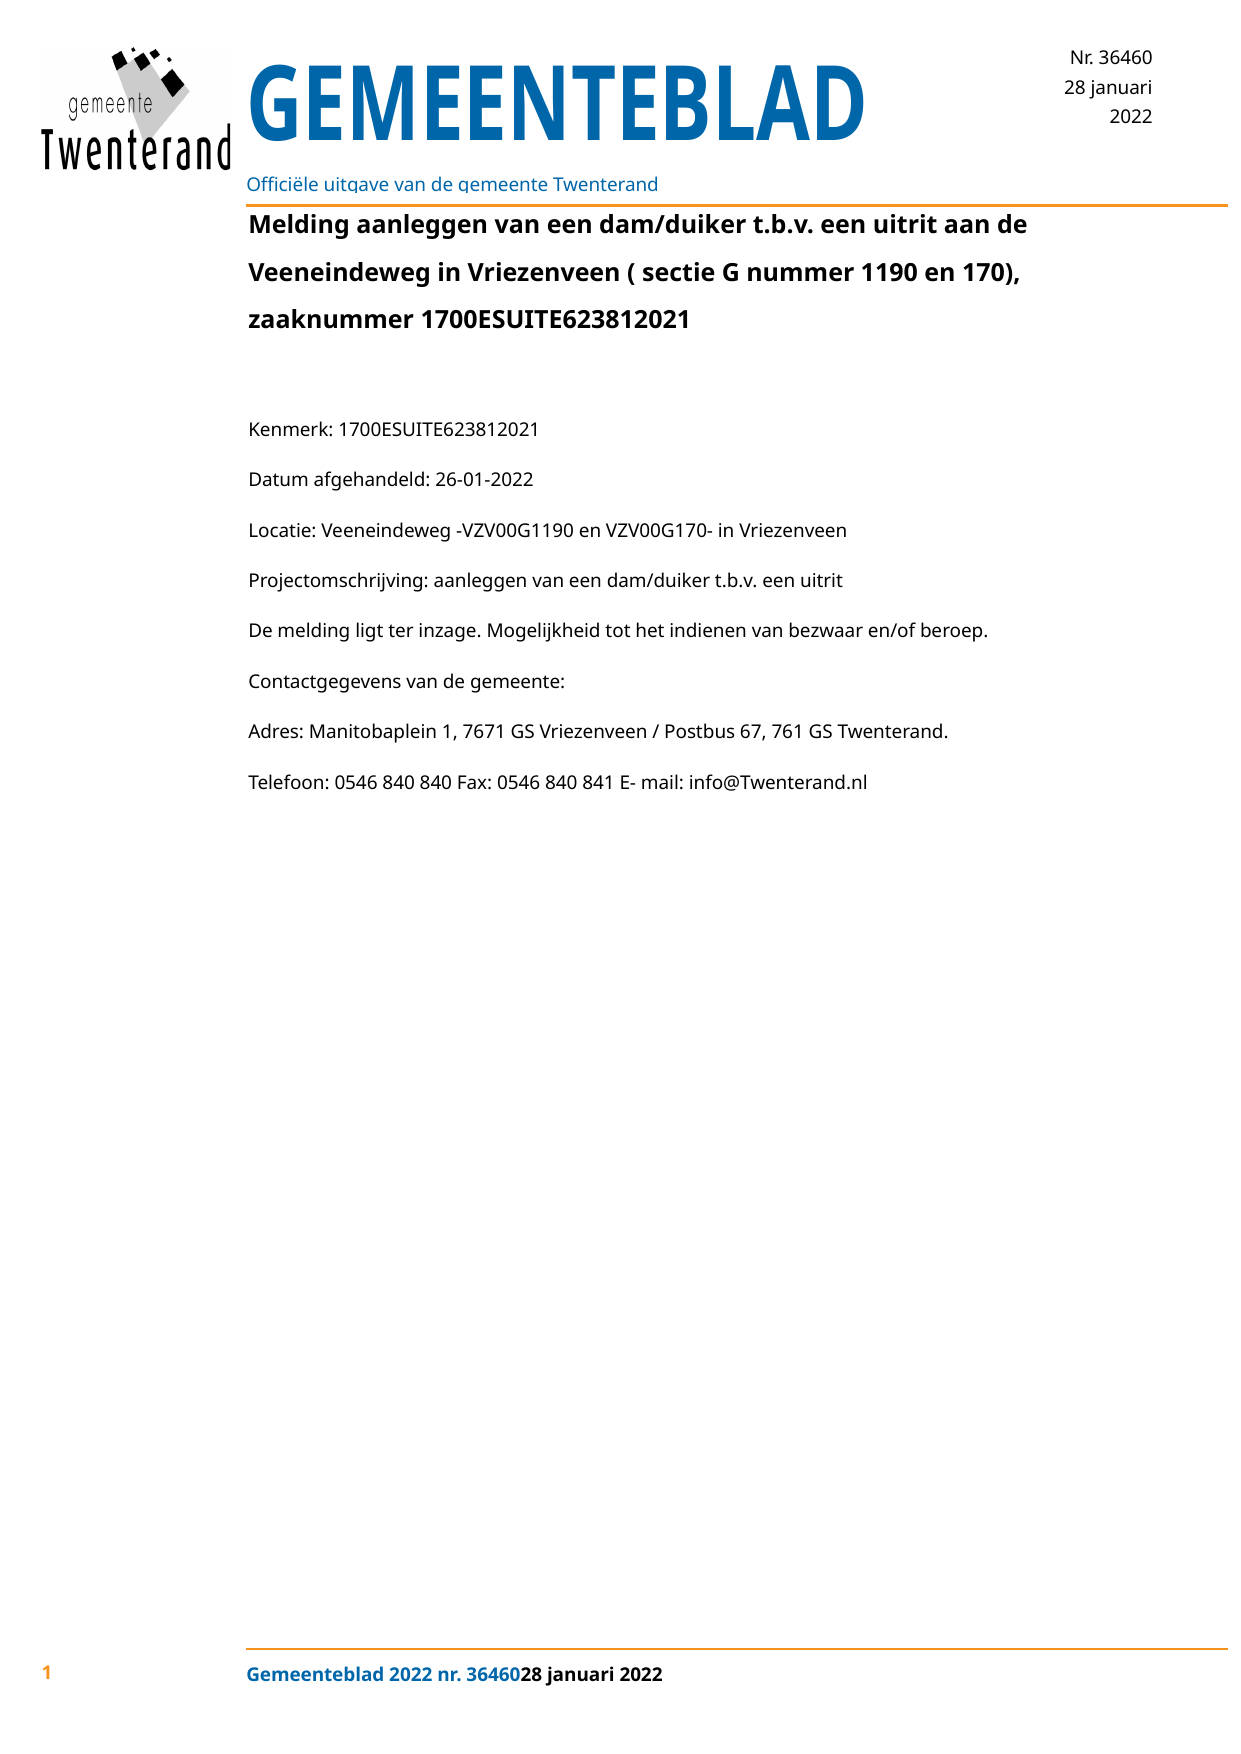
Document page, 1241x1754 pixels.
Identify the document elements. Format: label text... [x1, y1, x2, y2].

text Telefoon: 0546 840 840 Fax: 0546 840 841 E- mail: info@Twenterand.nl [248, 769, 1152, 794]
text Datum afgehandeld: 26-01-2022 [248, 466, 1152, 492]
text Projectomschrijving: aanleggen van een dam/duiker t.b.v. een uitrit [248, 567, 1152, 593]
text Locatie: Veeneindeweg -VZV00G1190 en VZV00G170- in Vriezenveen [248, 517, 1152, 542]
text Kenmerk: 1700ESUITE623812021 [248, 416, 1152, 442]
text Adres: Manitobaplein 1, 7671 GS Vriezenveen / Postbus 67, 761 GS Twenterand. [248, 718, 1152, 744]
text Contactgegevens van de gemeente: [248, 668, 1152, 694]
text Melding aanleggen van een dam/duiker t.b.v. een uitrit aan de Veeneindeweg in Vriezenveen ( sectie G nummer 1190 en 170), zaaknummer 1700ESUITE623812021 [248, 207, 1152, 336]
picture [41, 47, 231, 172]
text De melding ligt ter inzage. Mogelijkheid tot het indienen van bezwaar en/of beroep. [248, 618, 1152, 643]
